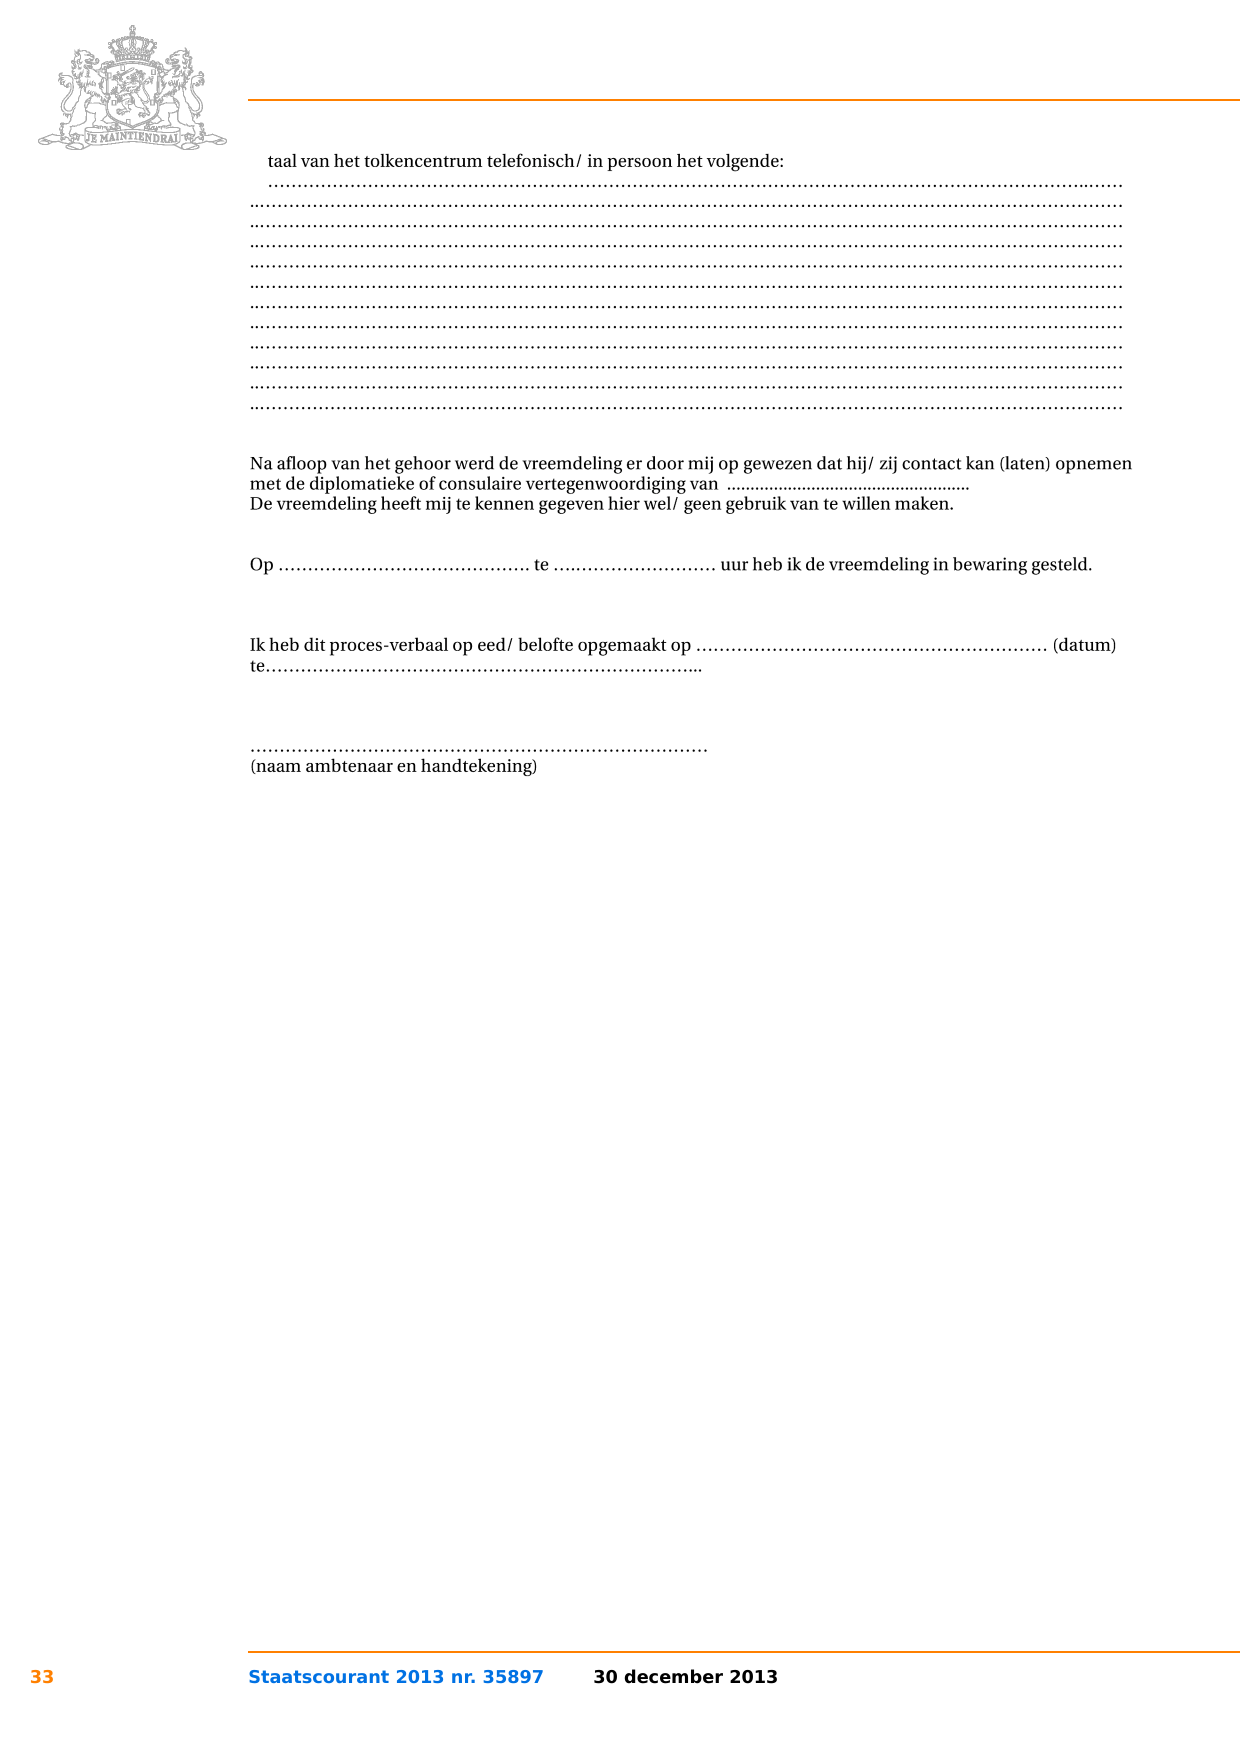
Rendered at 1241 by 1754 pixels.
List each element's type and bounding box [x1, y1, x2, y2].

picture [38, 25, 227, 150]
picture [248, 151, 1134, 778]
